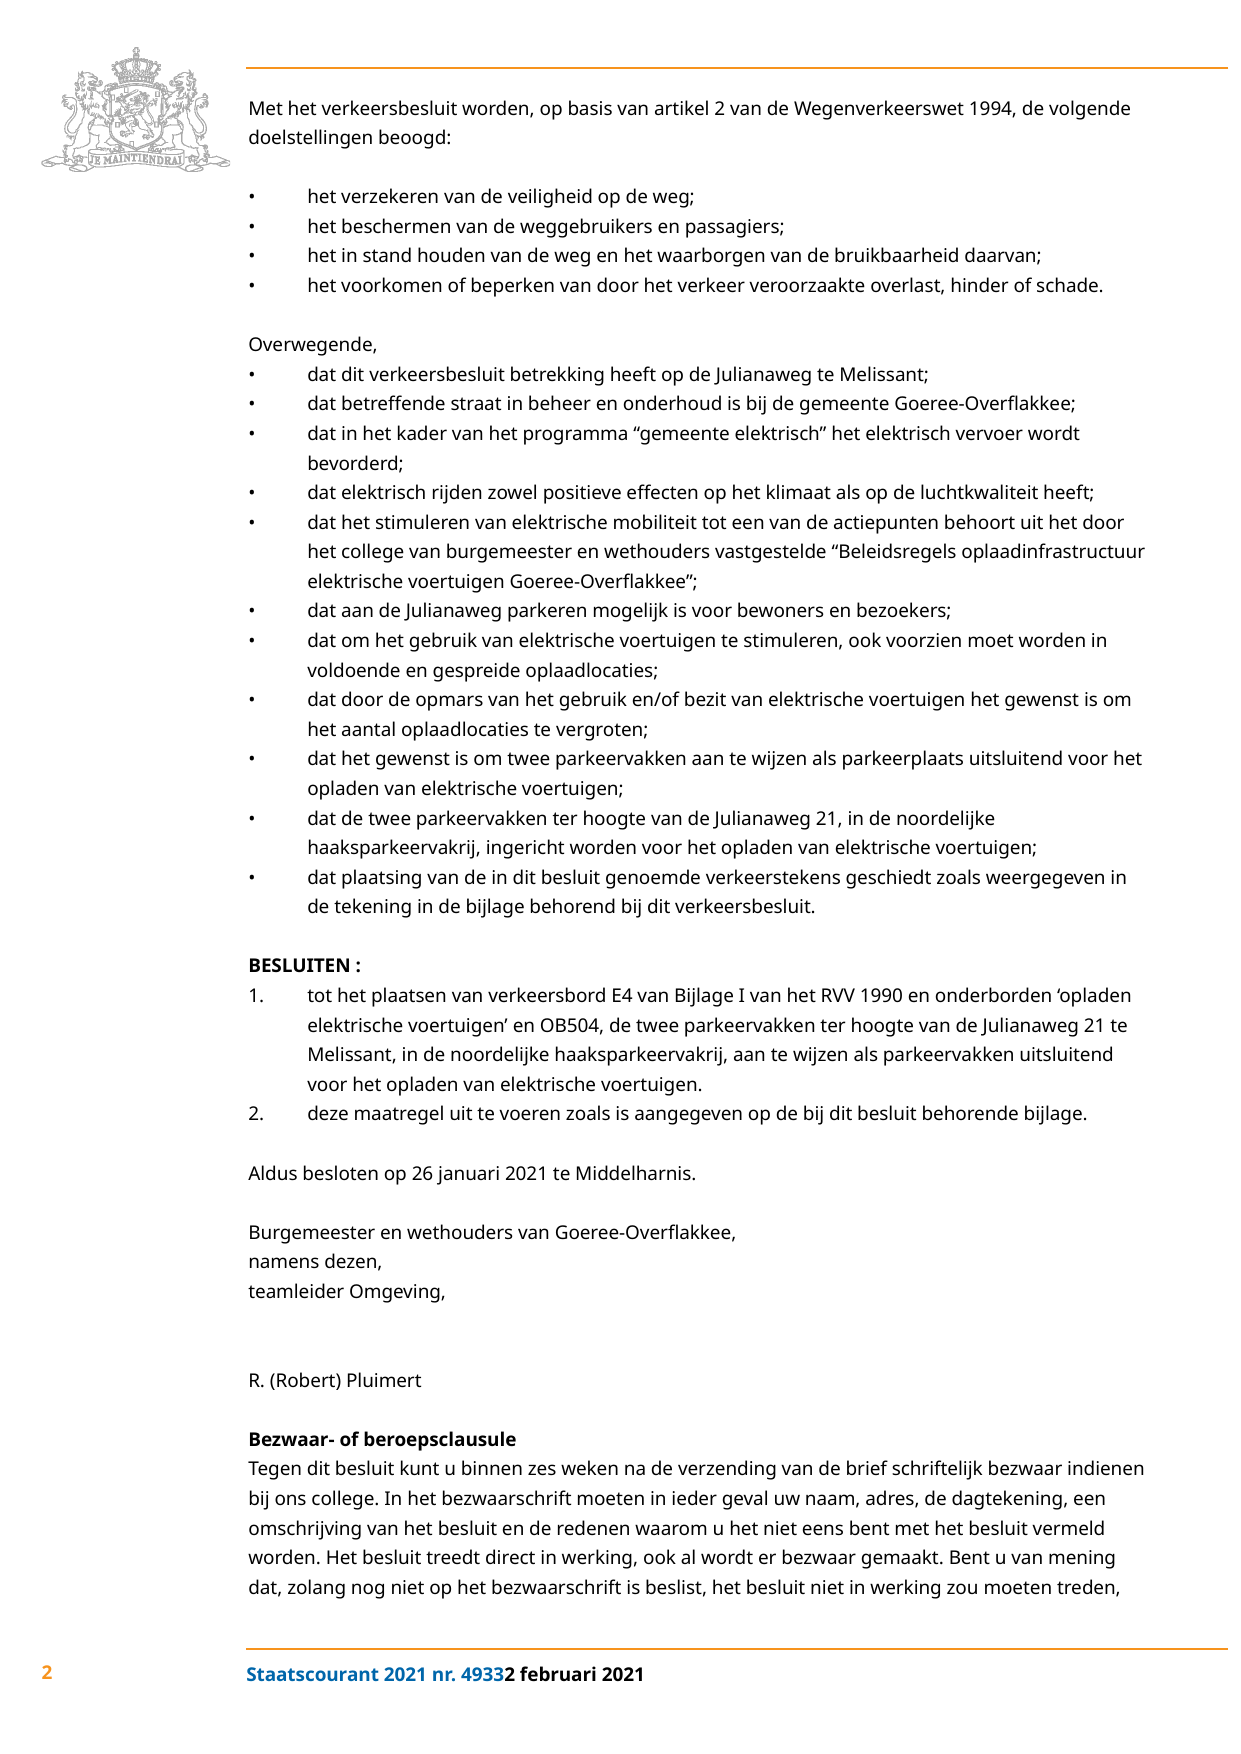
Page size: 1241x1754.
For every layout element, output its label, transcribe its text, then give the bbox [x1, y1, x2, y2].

text Aldus besloten op 26 januari 2021 te Middelharnis. [248, 1160, 1152, 1186]
list dat aan de Julianaweg parkeren mogelijk is voor bewoners en bezoekers; [248, 598, 1152, 623]
list dat elektrisch rijden zowel positieve effecten op het klimaat als op de luchtkwaliteit heeft; [248, 479, 1152, 505]
text teamleider Omgeving, [248, 1278, 1152, 1304]
list dat in het kader van het programma “gemeente elektrisch” het elektrisch vervoer wordt bevorderd; [248, 420, 1152, 476]
list het verzekeren van de veiligheid op de weg; [248, 183, 1152, 209]
list dat om het gebruik van elektrische voertuigen te stimuleren, ook voorzien moet worden in voldoende en gespreide oplaadlocaties; [248, 627, 1152, 683]
list het in stand houden van de weg en het waarborgen van de bruikbaarheid daarvan; [248, 243, 1152, 268]
text Bezwaar- of beroepsclausule [248, 1426, 1152, 1452]
picture [41, 47, 231, 172]
list dat betreffende straat in beheer en onderhoud is bij de gemeente Goeree-Overflakkee; [248, 391, 1152, 416]
list dat het gewenst is om twee parkeervakken aan te wijzen als parkeerplaats uitsluitend voor het opladen van elektrische voertuigen; [248, 746, 1152, 801]
text namens dezen, [248, 1248, 1152, 1274]
list tot het plaatsen van verkeersbord E4 van Bijlage I van het RVV 1990 en onderborden ‘opladen elektrische voertuigen’ en OB504, de twee parkeervakken ter hoogte van de Julianaweg 21 te Melissant, in de noordelijke haaksparkeervakrij, aan te wijzen als parkeervakken uitsluitend voor het opladen van elektrische voertuigen. [248, 982, 1152, 1097]
list dat de twee parkeervakken ter hoogte van de Julianaweg 21, in de noordelijke haaksparkeervakrij, ingericht worden voor het opladen van elektrische voertuigen; [248, 805, 1152, 860]
text Overwegende, [248, 331, 1152, 357]
text BESLUITEN : [248, 953, 1152, 978]
list dat door de opmars van het gebruik en/of bezit van elektrische voertuigen het gewenst is om het aantal oplaadlocaties te vergroten; [248, 686, 1152, 742]
list het voorkomen of beperken van door het verkeer veroorzaakte overlast, hinder of schade. [248, 272, 1152, 298]
list deze maatregel uit te voeren zoals is aangegeven op de bij dit besluit behorende bijlage. [248, 1101, 1152, 1126]
list dat plaatsing van de in dit besluit genoemde verkeerstekens geschiedt zoals weergegeven in de tekening in de bijlage behorend bij dit verkeersbesluit. [248, 864, 1152, 919]
text Met het verkeersbesluit worden, op basis van artikel 2 van de Wegenverkeerswet 1994, de volgende doelstellingen beoogd: [248, 95, 1152, 150]
list het beschermen van de weggebruikers en passagiers; [248, 213, 1152, 239]
text R. (Robert) Pluimert [248, 1367, 1152, 1393]
text Burgemeester en wethouders van Goeree-Overflakkee, [248, 1219, 1152, 1245]
text Tegen dit besluit kunt u binnen zes weken na de verzending van de brief schriftelijk bezwaar indienen bij ons college. In het bezwaarschrift moeten in ieder geval uw naam, adres, de dagtekening, een omschrijving van het besluit en de redenen waarom u het niet eens bent met het besluit vermeld worden. Het besluit treedt direct in werking, ook al wordt er bezwaar gemaakt. Bent u van mening dat, zolang nog niet op het bezwaarschrift is beslist, het besluit niet in werking zou moeten treden, [248, 1456, 1152, 1600]
list dat het stimuleren van elektrische mobiliteit tot een van de actiepunten behoort uit het door het college van burgemeester en wethouders vastgestelde “Beleidsregels oplaadinfrastructuur elektrische voertuigen Goeree-Overflakkee”; [248, 509, 1152, 594]
list dat dit verkeersbesluit betrekking heeft op de Julianaweg te Melissant; [248, 361, 1152, 387]
